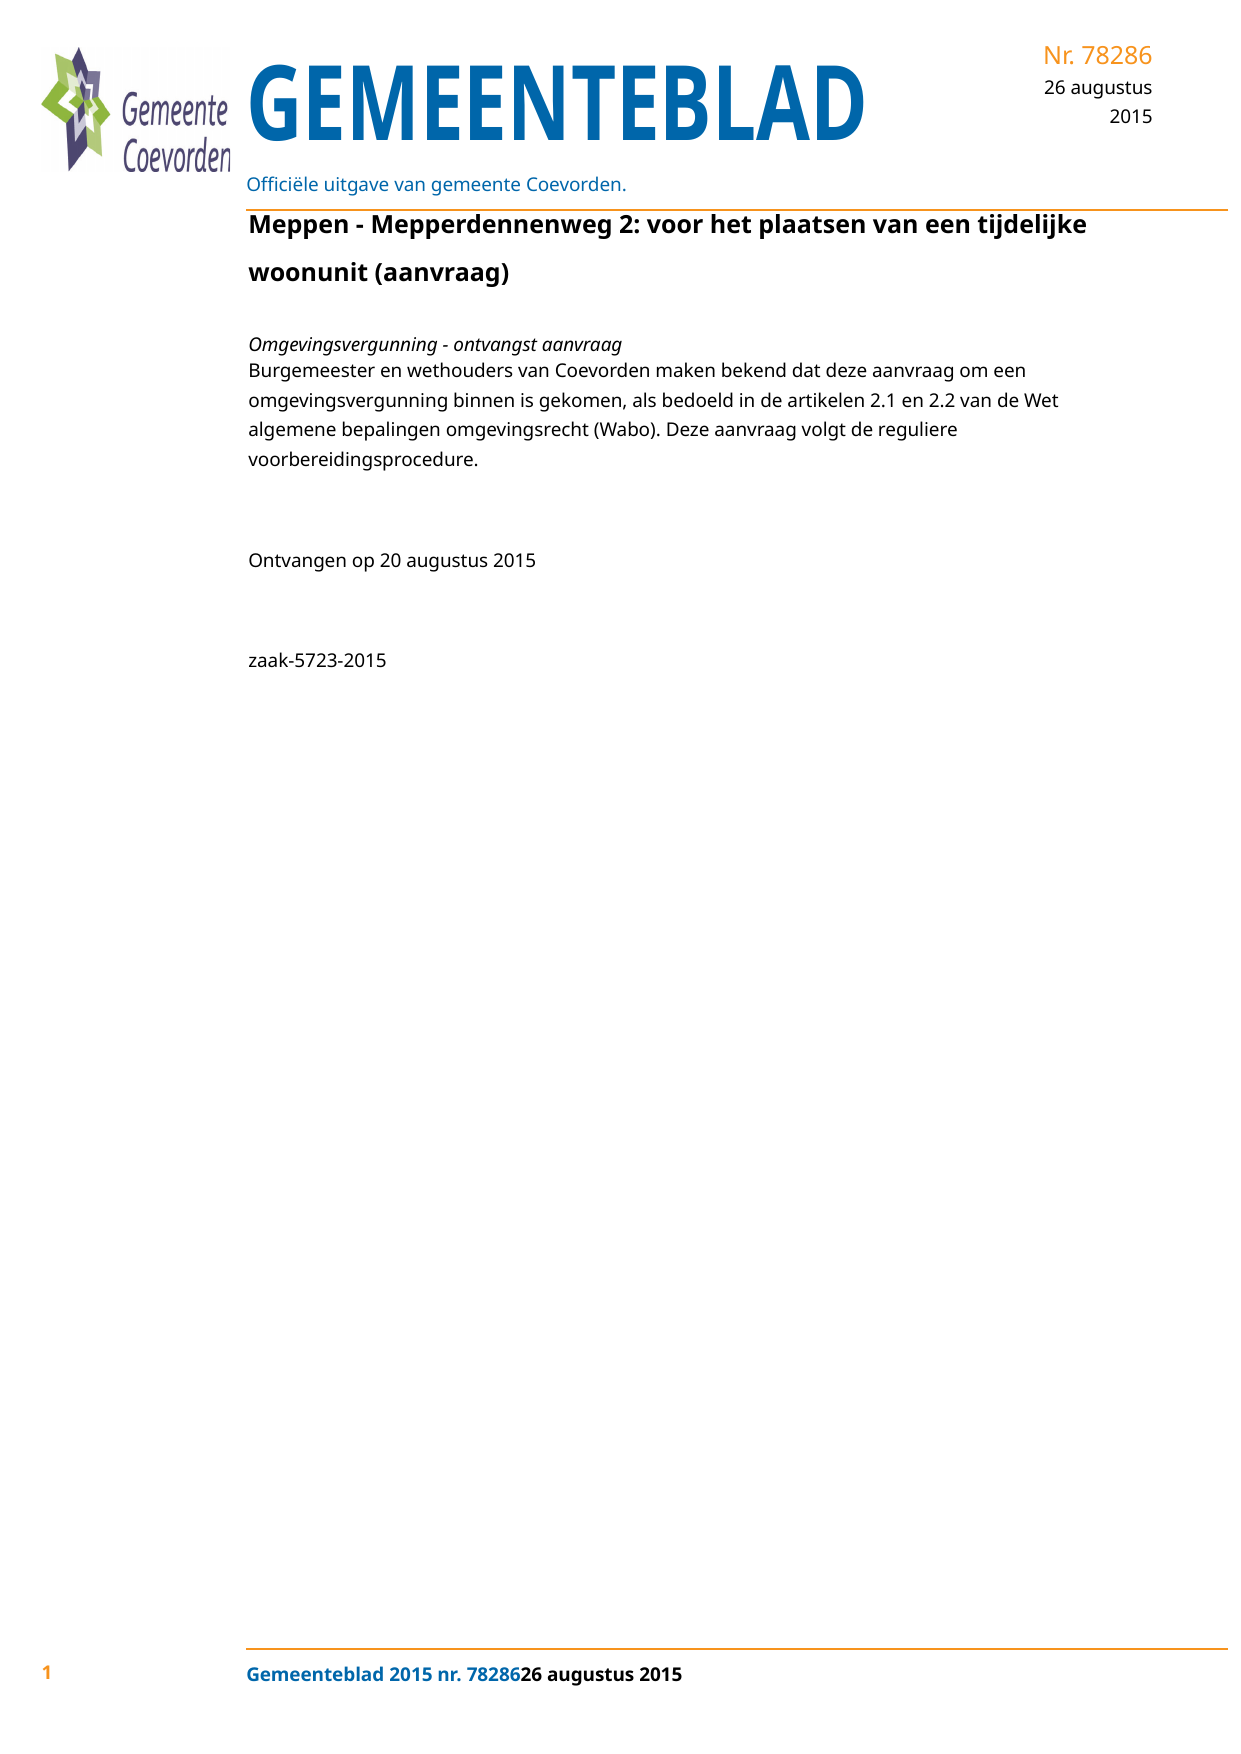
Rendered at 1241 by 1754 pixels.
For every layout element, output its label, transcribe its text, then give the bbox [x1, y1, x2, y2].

text zaak-5723-2015 [248, 648, 1152, 673]
text Omgevingsvergunning - ontvangst aanvraag [248, 331, 1152, 357]
text Meppen - Mepperdennenweg 2: voor het plaatsen van een tijdelijke woonunit (aanvraag) [248, 211, 1152, 288]
picture [41, 47, 231, 172]
text Burgemeester en wethouders van Coevorden maken bekend dat deze aanvraag om een omgevingsvergunning binnen is gekomen, als bedoeld in de artikelen 2.1 en 2.2 van de Wet algemene bepalingen omgevingsrecht (Wabo). Deze aanvraag volgt de reguliere voorbereidingsprocedure. [248, 357, 1152, 472]
text Ontvangen op 20 augustus 2015 [248, 547, 1152, 572]
